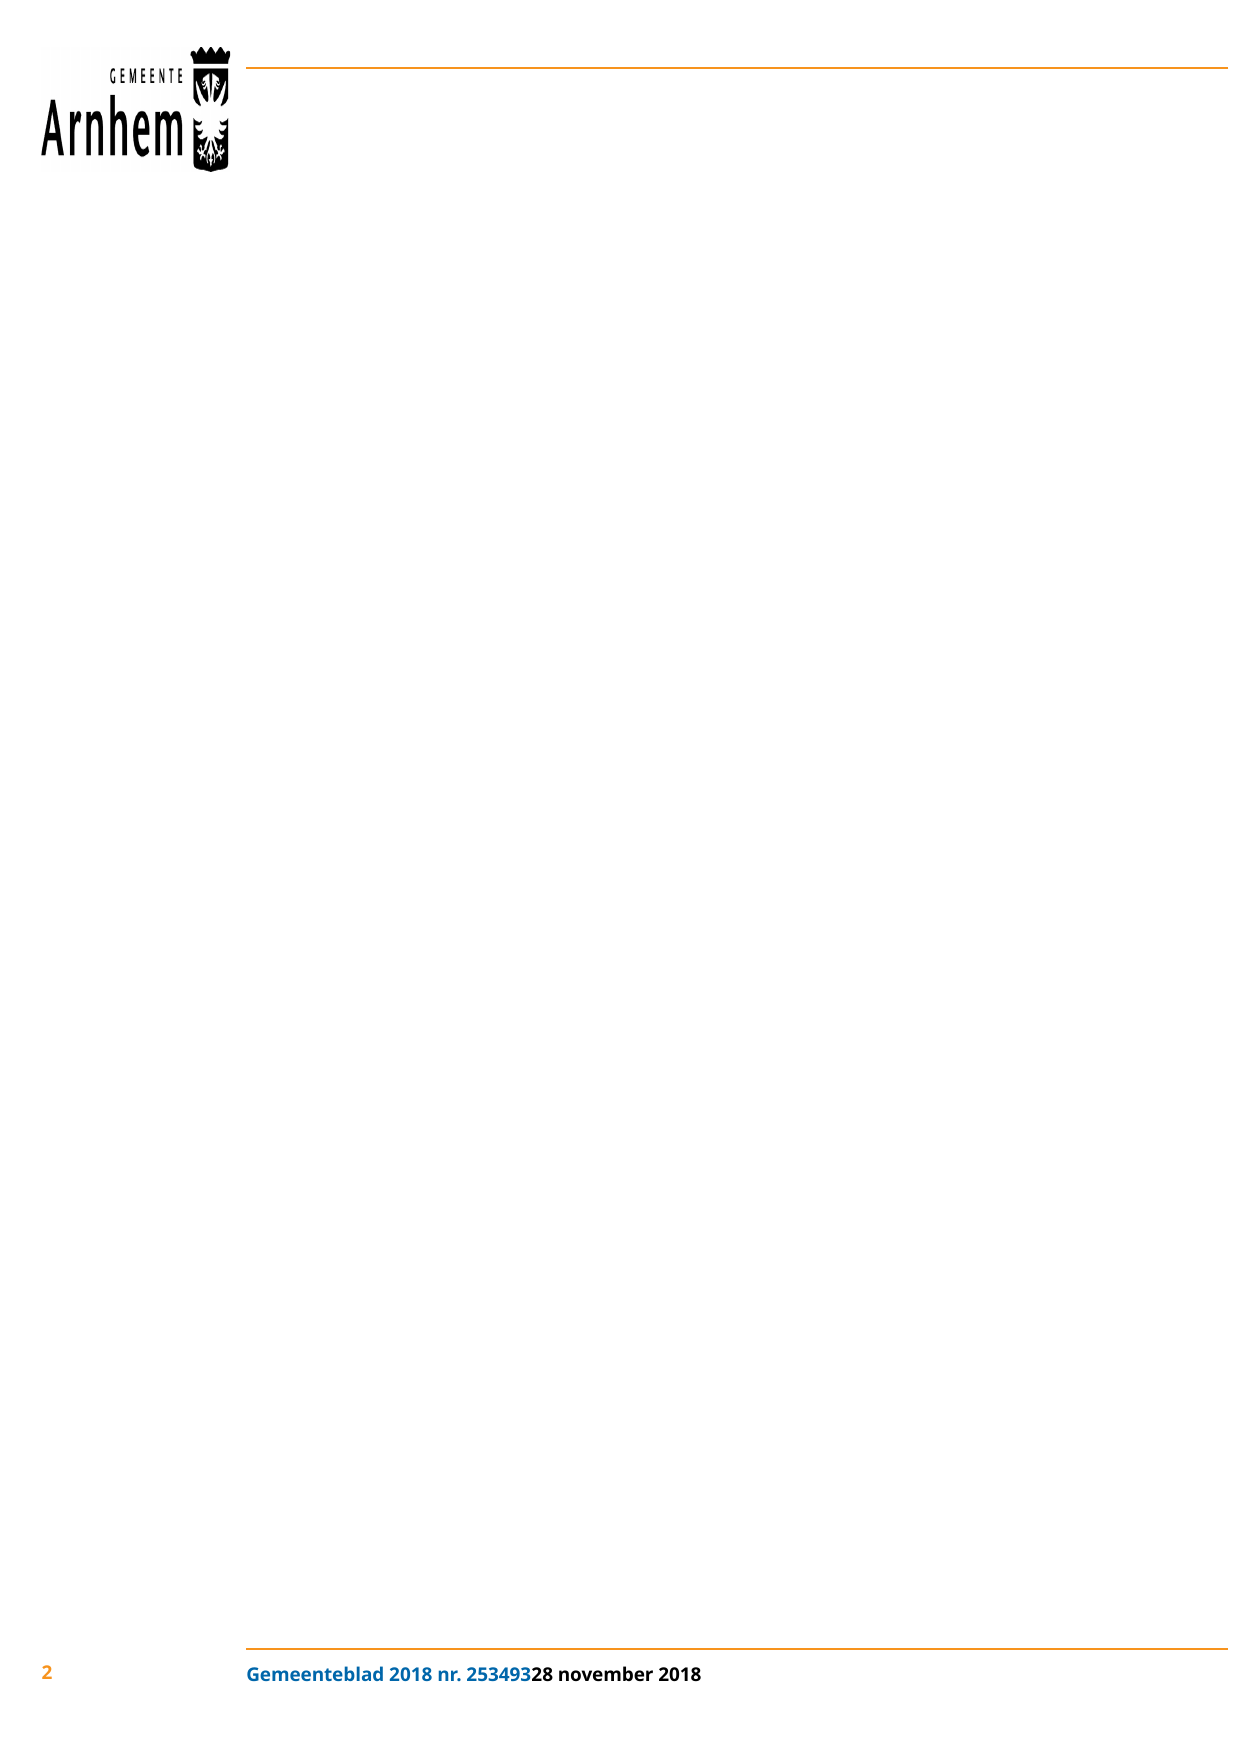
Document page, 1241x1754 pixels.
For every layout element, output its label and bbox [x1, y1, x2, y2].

picture [41, 47, 231, 172]
